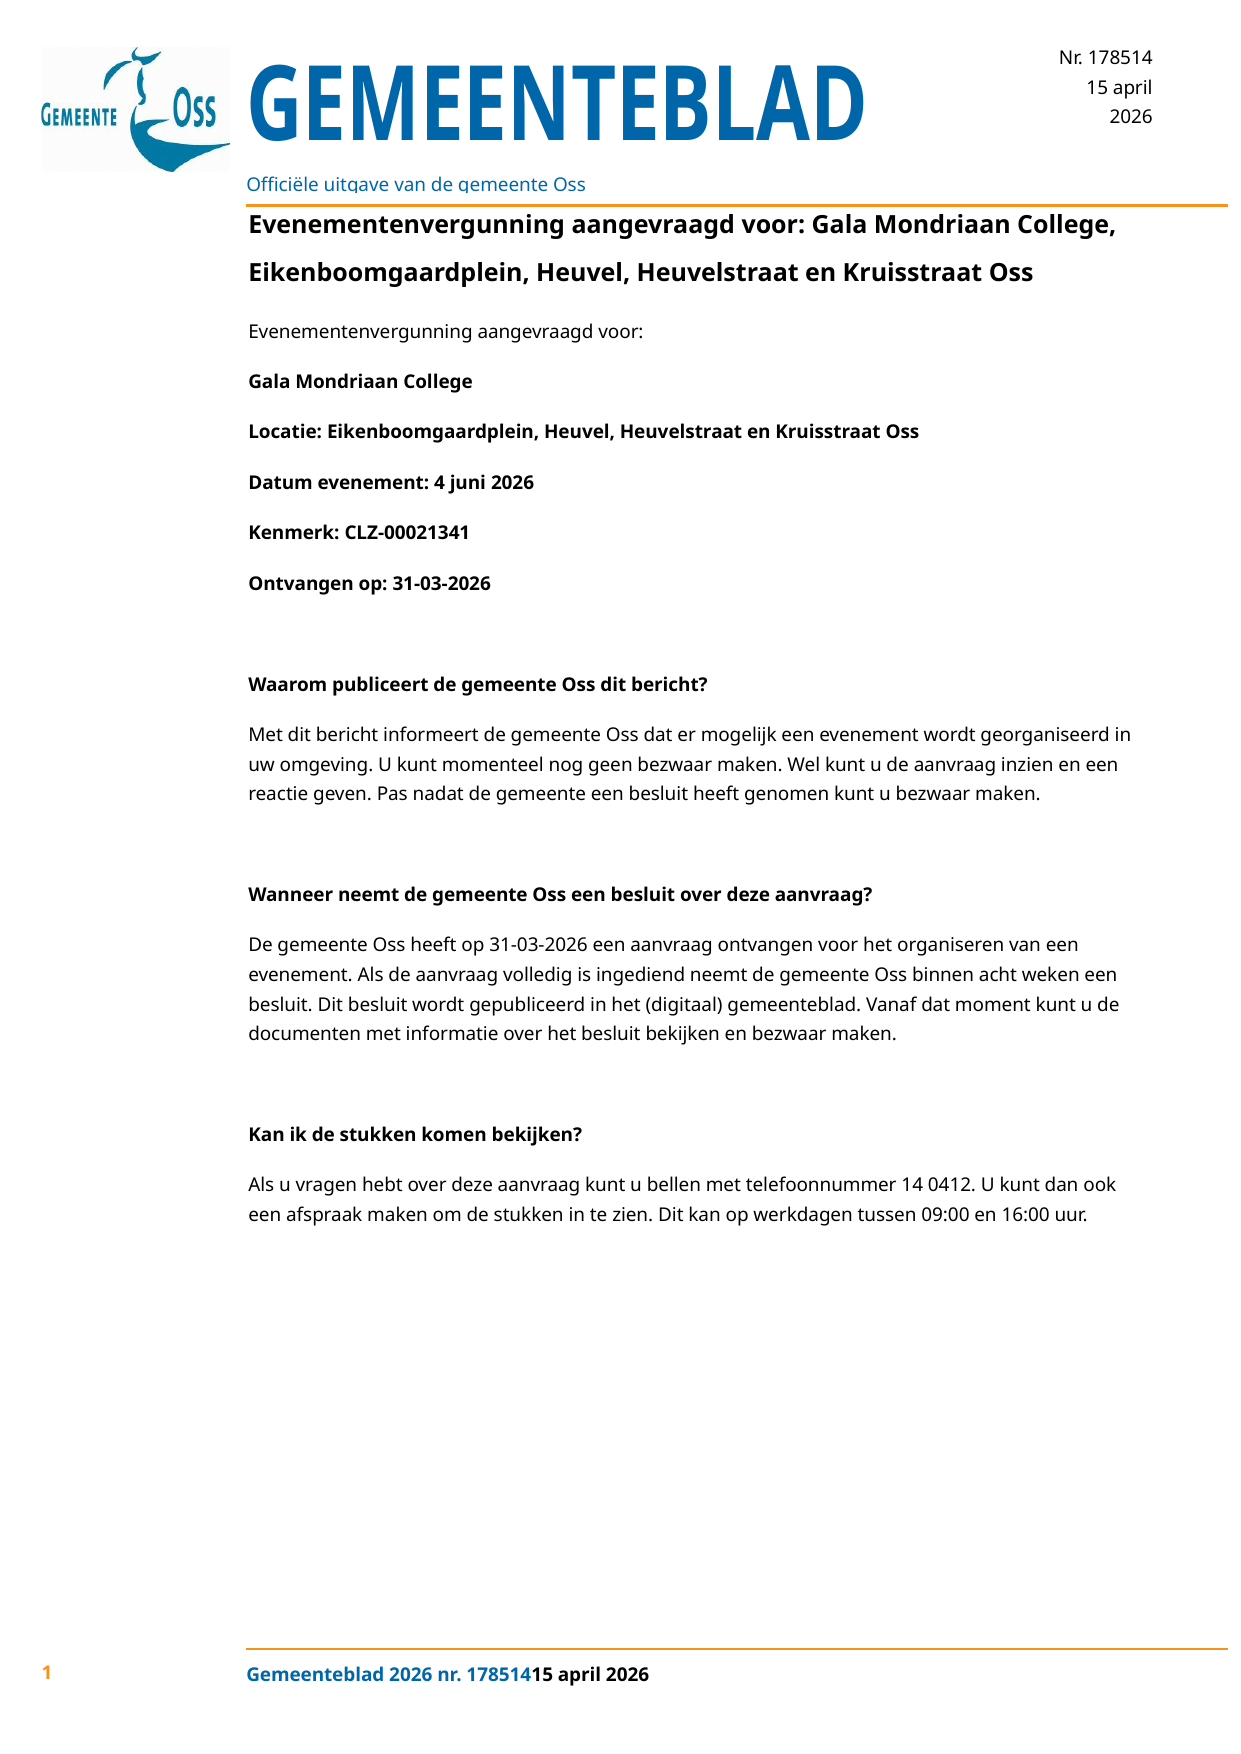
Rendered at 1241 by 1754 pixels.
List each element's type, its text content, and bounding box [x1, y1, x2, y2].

text Als u vragen hebt over deze aanvraag kunt u bellen met telefoonnummer 14 0412. U kunt dan ook een afspraak maken om de stukken in te zien. Dit kan op werkdagen tussen 09:00 en 16:00 uur. [248, 1172, 1152, 1227]
picture [41, 47, 231, 172]
text Kan ik de stukken komen bekijken? [248, 1121, 1152, 1147]
text Gala Mondriaan College [248, 368, 1152, 394]
text Met dit bericht informeert de gemeente Oss dat er mogelijk een evenement wordt georganiseerd in uw omgeving. U kunt momenteel nog geen bezwaar maken. Wel kunt u de aanvraag inzien en een reactie geven. Pas nadat de gemeente een besluit heeft genomen kunt u bezwaar maken. [248, 721, 1152, 806]
text Waarom publiceert de gemeente Oss dit bericht? [248, 671, 1152, 697]
text Evenementenvergunning aangevraagd voor: [248, 318, 1152, 344]
text Datum evenement: 4 juni 2026 [248, 469, 1152, 495]
text De gemeente Oss heeft op 31-03-2026 een aanvraag ontvangen voor het organiseren van een evenement. Als de aanvraag volledig is ingediend neemt de gemeente Oss binnen acht weken een besluit. Dit besluit wordt gepubliceerd in het (digitaal) gemeenteblad. Vanaf dat moment kunt u de documenten met informatie over het besluit bekijken en bezwaar maken. [248, 932, 1152, 1046]
text Wanneer neemt de gemeente Oss een besluit over deze aanvraag? [248, 881, 1152, 907]
text Locatie: Eikenboomgaardplein, Heuvel, Heuvelstraat en Kruisstraat Oss [248, 419, 1152, 444]
text Ontvangen op: 31-03-2026 [248, 570, 1152, 596]
text Evenementenvergunning aangevraagd voor: Gala Mondriaan College, Eikenboomgaardplein, Heuvel, Heuvelstraat en Kruisstraat Oss [248, 207, 1152, 288]
text Kenmerk: CLZ-00021341 [248, 519, 1152, 545]
